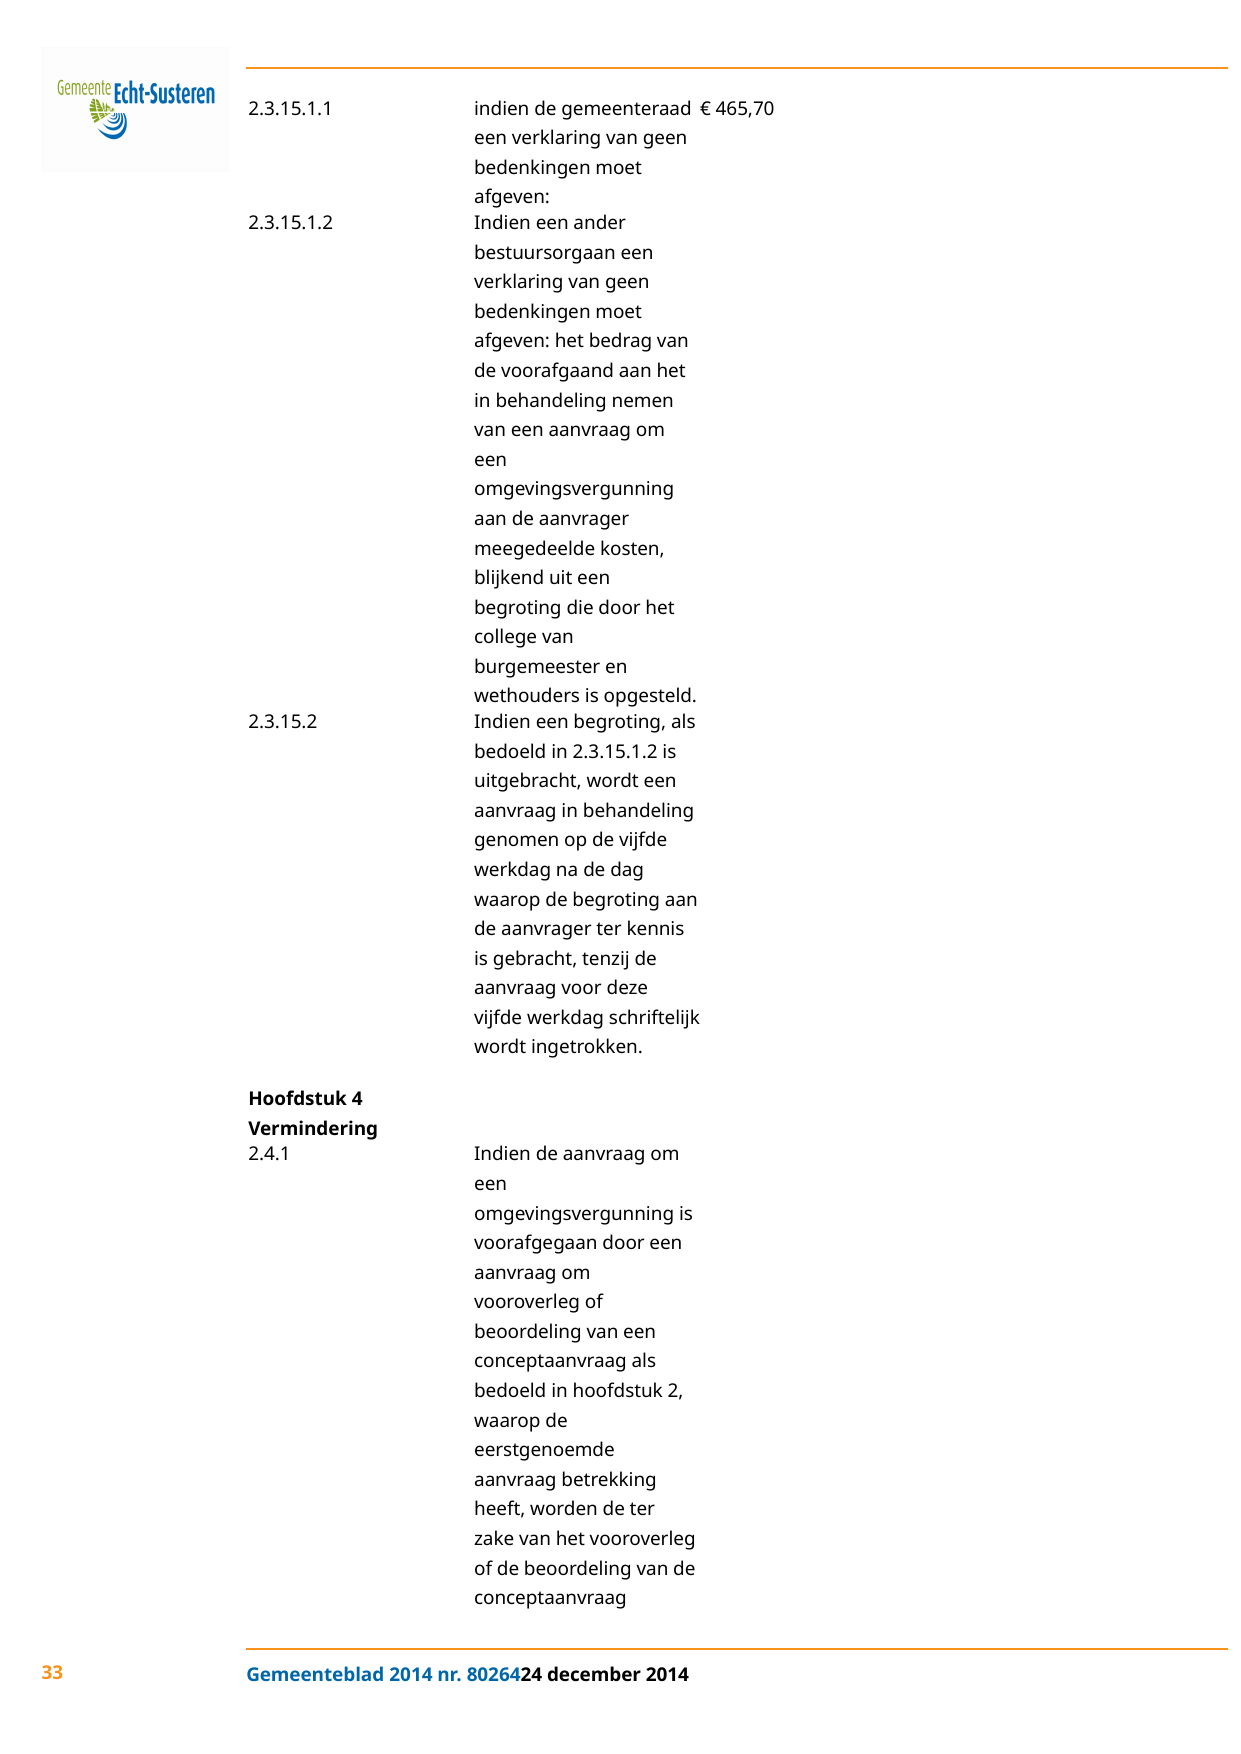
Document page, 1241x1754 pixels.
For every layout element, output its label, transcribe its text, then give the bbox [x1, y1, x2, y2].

table_cell [926, 1141, 1152, 1610]
table_cell [700, 708, 926, 1059]
table_cell [248, 1060, 474, 1085]
table_cell € 465,70 [700, 95, 926, 209]
table_cell [926, 95, 1152, 209]
table_cell [926, 1060, 1152, 1085]
table_cell [700, 209, 926, 708]
table_cell 2.3.15.2 [248, 708, 474, 1059]
table_cell [926, 708, 1152, 1059]
table_cell [474, 1085, 700, 1141]
picture [41, 47, 231, 172]
table_cell [474, 1060, 700, 1085]
table_cell 2.4.1 [248, 1141, 474, 1610]
table_cell 2.3.15.1.1 [248, 95, 474, 209]
table_cell Hoofdstuk 4 Vermindering [248, 1085, 474, 1141]
table_cell Indien een begroting, als bedoeld in 2.3.15.1.2 is uitgebracht, wordt een aanvraag in behandeling genomen op de vijfde werkdag na de dag waarop de begroting aan de aanvrager ter kennis is gebracht, tenzij de aanvraag voor deze vijfde werkdag schriftelijk wordt ingetrokken. [474, 708, 700, 1059]
table_cell [700, 1141, 926, 1610]
table_cell [700, 1060, 926, 1085]
table_cell [926, 209, 1152, 708]
table_cell indien de gemeenteraad een verklaring van geen bedenkingen moet afgeven: [474, 95, 700, 209]
table_cell Indien een ander bestuursorgaan een verklaring van geen bedenkingen moet afgeven: het bedrag van de voorafgaand aan het in behandeling nemen van een aanvraag om een omgevingsvergunning aan de aanvrager meegedeelde kosten, blijkend uit een begroting die door het college van burgemeester en wethouders is opgesteld. [474, 209, 700, 708]
table_cell Indien de aanvraag om een omgevingsvergunning is voorafgegaan door een aanvraag om vooroverleg of beoordeling van een conceptaanvraag als bedoeld in hoofdstuk 2, waarop de eerstgenoemde aanvraag betrekking heeft, worden de ter zake van het vooroverleg of de beoordeling van de conceptaanvraag [474, 1141, 700, 1610]
table_cell 2.3.15.1.2 [248, 209, 474, 708]
